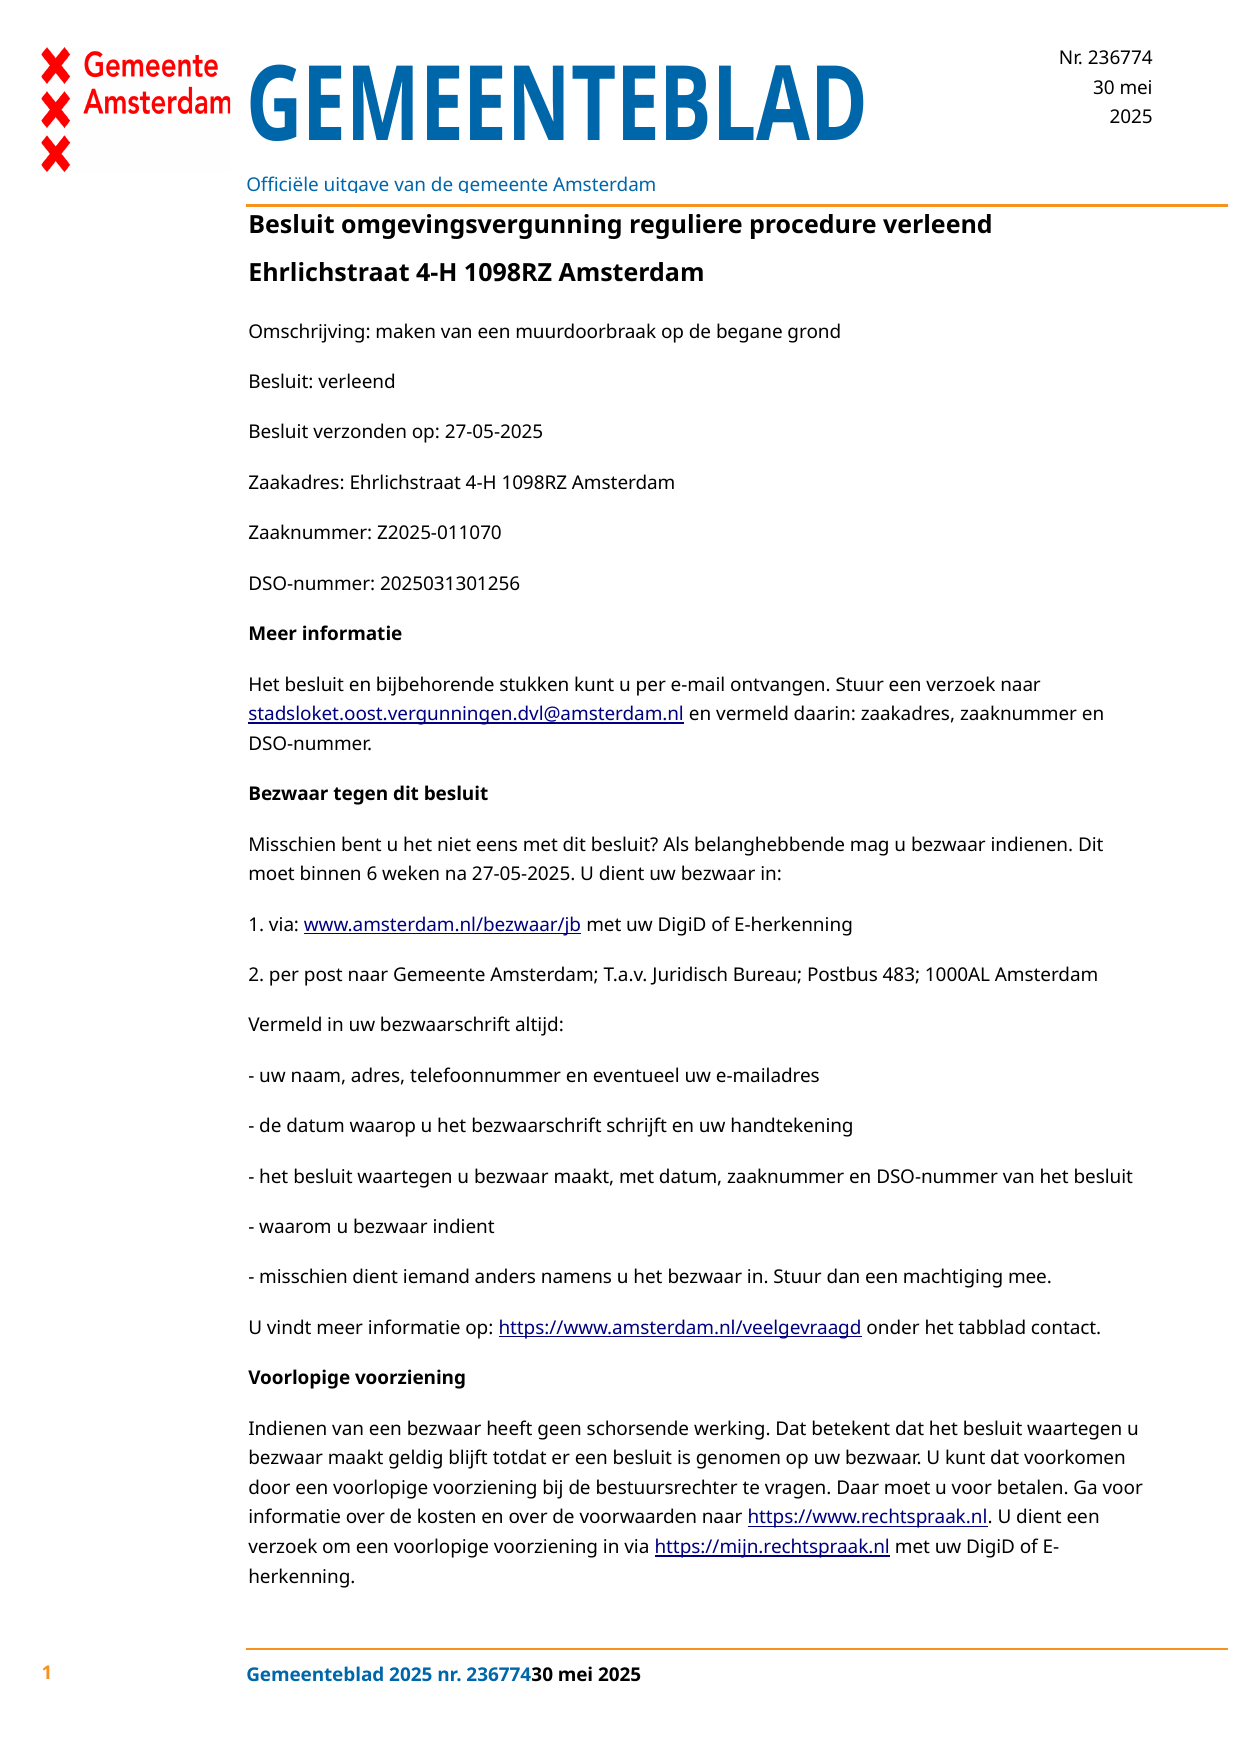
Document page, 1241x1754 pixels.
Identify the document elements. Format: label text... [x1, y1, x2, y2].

text - de datum waarop u het bezwaarschrift schrijft en uw handtekening [248, 1112, 1152, 1138]
text Indienen van een bezwaar heeft geen schorsende werking. Dat betekent dat het besluit waartegen u bezwaar maakt geldig blijft totdat er een besluit is genomen op uw bezwaar. U kunt dat voorkomen door een voorlopige voorziening bij de bestuursrechter te vragen. Daar moet u voor betalen. Ga voor informatie over de kosten en over de voorwaarden naar https://www.rechtspraak.nl. U dient een verzoek om een voorlopige voorziening in via https://mijn.rechtspraak.nl met uw DigiD of E-herkenning. [248, 1415, 1152, 1589]
text Het besluit en bijbehorende stukken kunt u per e-mail ontvangen. Stuur een verzoek naar stadsloket.oost.vergunningen.dvl@amsterdam.nl en vermeld daarin: zaakadres, zaaknummer en DSO-nummer. [248, 671, 1152, 756]
text Omschrijving: maken van een muurdoorbraak op de begane grond [248, 318, 1152, 344]
text Besluit omgevingsvergunning reguliere procedure verleend Ehrlichstraat 4-H 1098RZ Amsterdam [248, 207, 1152, 288]
text - waarom u bezwaar indient [248, 1213, 1152, 1239]
text DSO-nummer: 2025031301256 [248, 570, 1152, 596]
picture [41, 47, 231, 172]
text Voorlopige voorziening [248, 1364, 1152, 1390]
text - uw naam, adres, telefoonnummer en eventueel uw e-mailadres [248, 1062, 1152, 1088]
text Vermeld in uw bezwaarschrift altijd: [248, 1012, 1152, 1037]
text Bezwaar tegen dit besluit [248, 780, 1152, 806]
text Zaakadres: Ehrlichstraat 4-H 1098RZ Amsterdam [248, 469, 1152, 495]
text Zaaknummer: Z2025-011070 [248, 519, 1152, 545]
text Misschien bent u het niet eens met dit besluit? Als belanghebbende mag u bezwaar indienen. Dit moet binnen 6 weken na 27-05-2025. U dient uw bezwaar in: [248, 831, 1152, 886]
text - misschien dient iemand anders namens u het bezwaar in. Stuur dan een machtiging mee. [248, 1264, 1152, 1289]
text Besluit: verleend [248, 368, 1152, 394]
text 2. per post naar Gemeente Amsterdam; T.a.v. Juridisch Bureau; Postbus 483; 1000AL Amsterdam [248, 961, 1152, 987]
text 1. via: www.amsterdam.nl/bezwaar/jb met uw DigiD of E-herkenning [248, 911, 1152, 937]
text - het besluit waartegen u bezwaar maakt, met datum, zaaknummer en DSO-nummer van het besluit [248, 1163, 1152, 1189]
text U vindt meer informatie op: https://www.amsterdam.nl/veelgevraagd onder het tabblad contact. [248, 1314, 1152, 1340]
text Besluit verzonden op: 27-05-2025 [248, 419, 1152, 444]
text Meer informatie [248, 620, 1152, 646]
